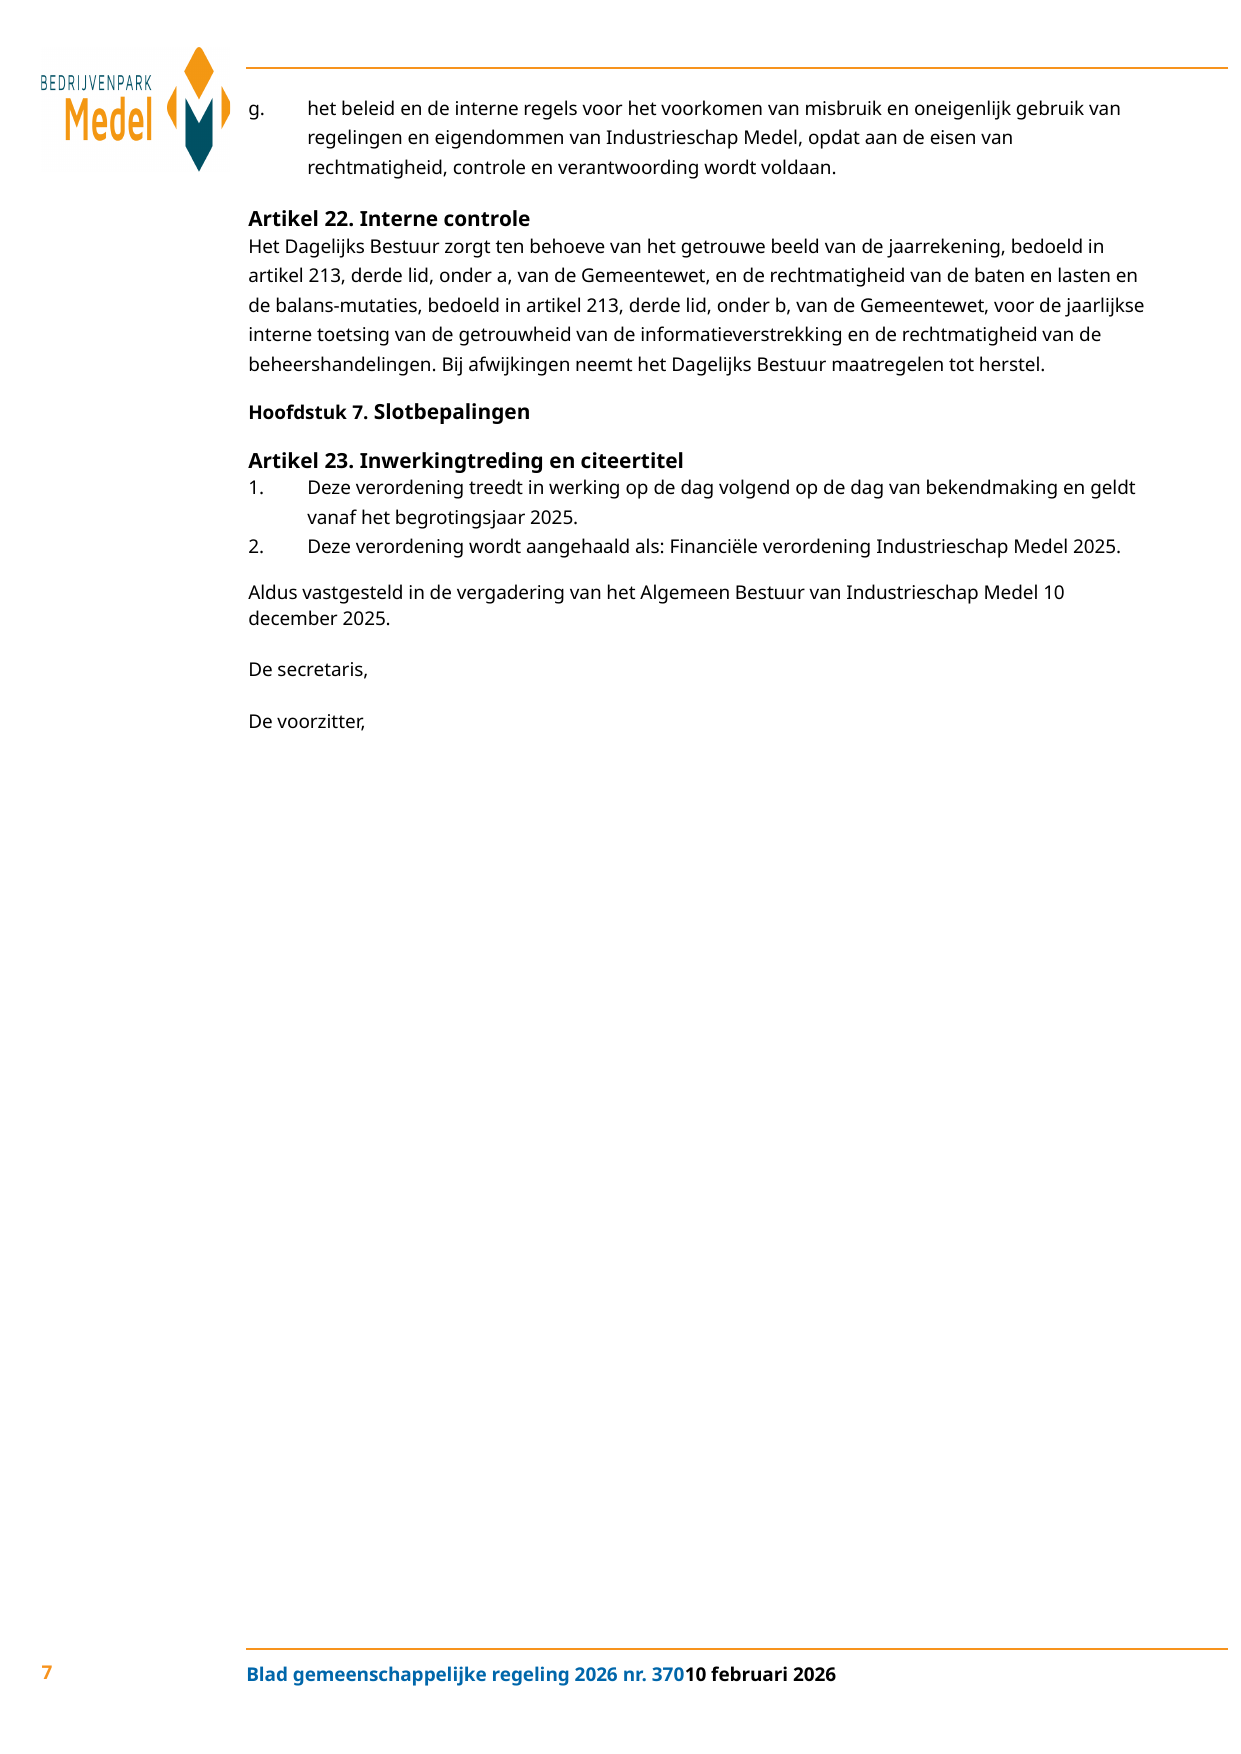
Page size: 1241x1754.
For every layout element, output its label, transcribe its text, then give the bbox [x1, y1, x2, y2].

text Artikel 23. Inwerkingtreding en citeertitel [248, 446, 1152, 474]
list het beleid en de interne regels voor het voorkomen van misbruik en oneigenlijk gebruik van regelingen en eigendommen van Industrieschap Medel, opdat aan de eisen van rechtmatigheid, controle en verantwoording wordt voldaan. [248, 95, 1152, 180]
text Hoofdstuk 7. Slotbepalingen [248, 397, 1152, 425]
text Artikel 22. Interne controle [248, 204, 1152, 233]
text Het Dagelijks Bestuur zorgt ten behoeve van het getrouwe beeld van de jaarrekening, bedoeld in artikel 213, derde lid, onder a, van de Gemeentewet, en de rechtmatigheid van de baten en lasten en de balans-mutaties, bedoeld in artikel 213, derde lid, onder b, van de Gemeentewet, voor de jaarlijkse interne toetsing van de getrouwheid van de informatieverstrekking en de rechtmatigheid van de beheershandelingen. Bij afwijkingen neemt het Dagelijks Bestuur maatregelen tot herstel. [248, 233, 1152, 377]
list Deze verordening treedt in werking op de dag volgend op de dag van bekendmaking en geldt vanaf het begrotingsjaar 2025. [248, 474, 1152, 530]
text De voorzitter, [248, 708, 1152, 734]
picture [41, 47, 231, 172]
list Deze verordening wordt aangehaald als: Financiële verordening Industrieschap Medel 2025. [248, 534, 1152, 559]
text Aldus vastgesteld in de vergadering van het Algemeen Bestuur van Industrieschap Medel 10 december 2025. [248, 579, 1152, 631]
text De secretaris, [248, 656, 1152, 682]
